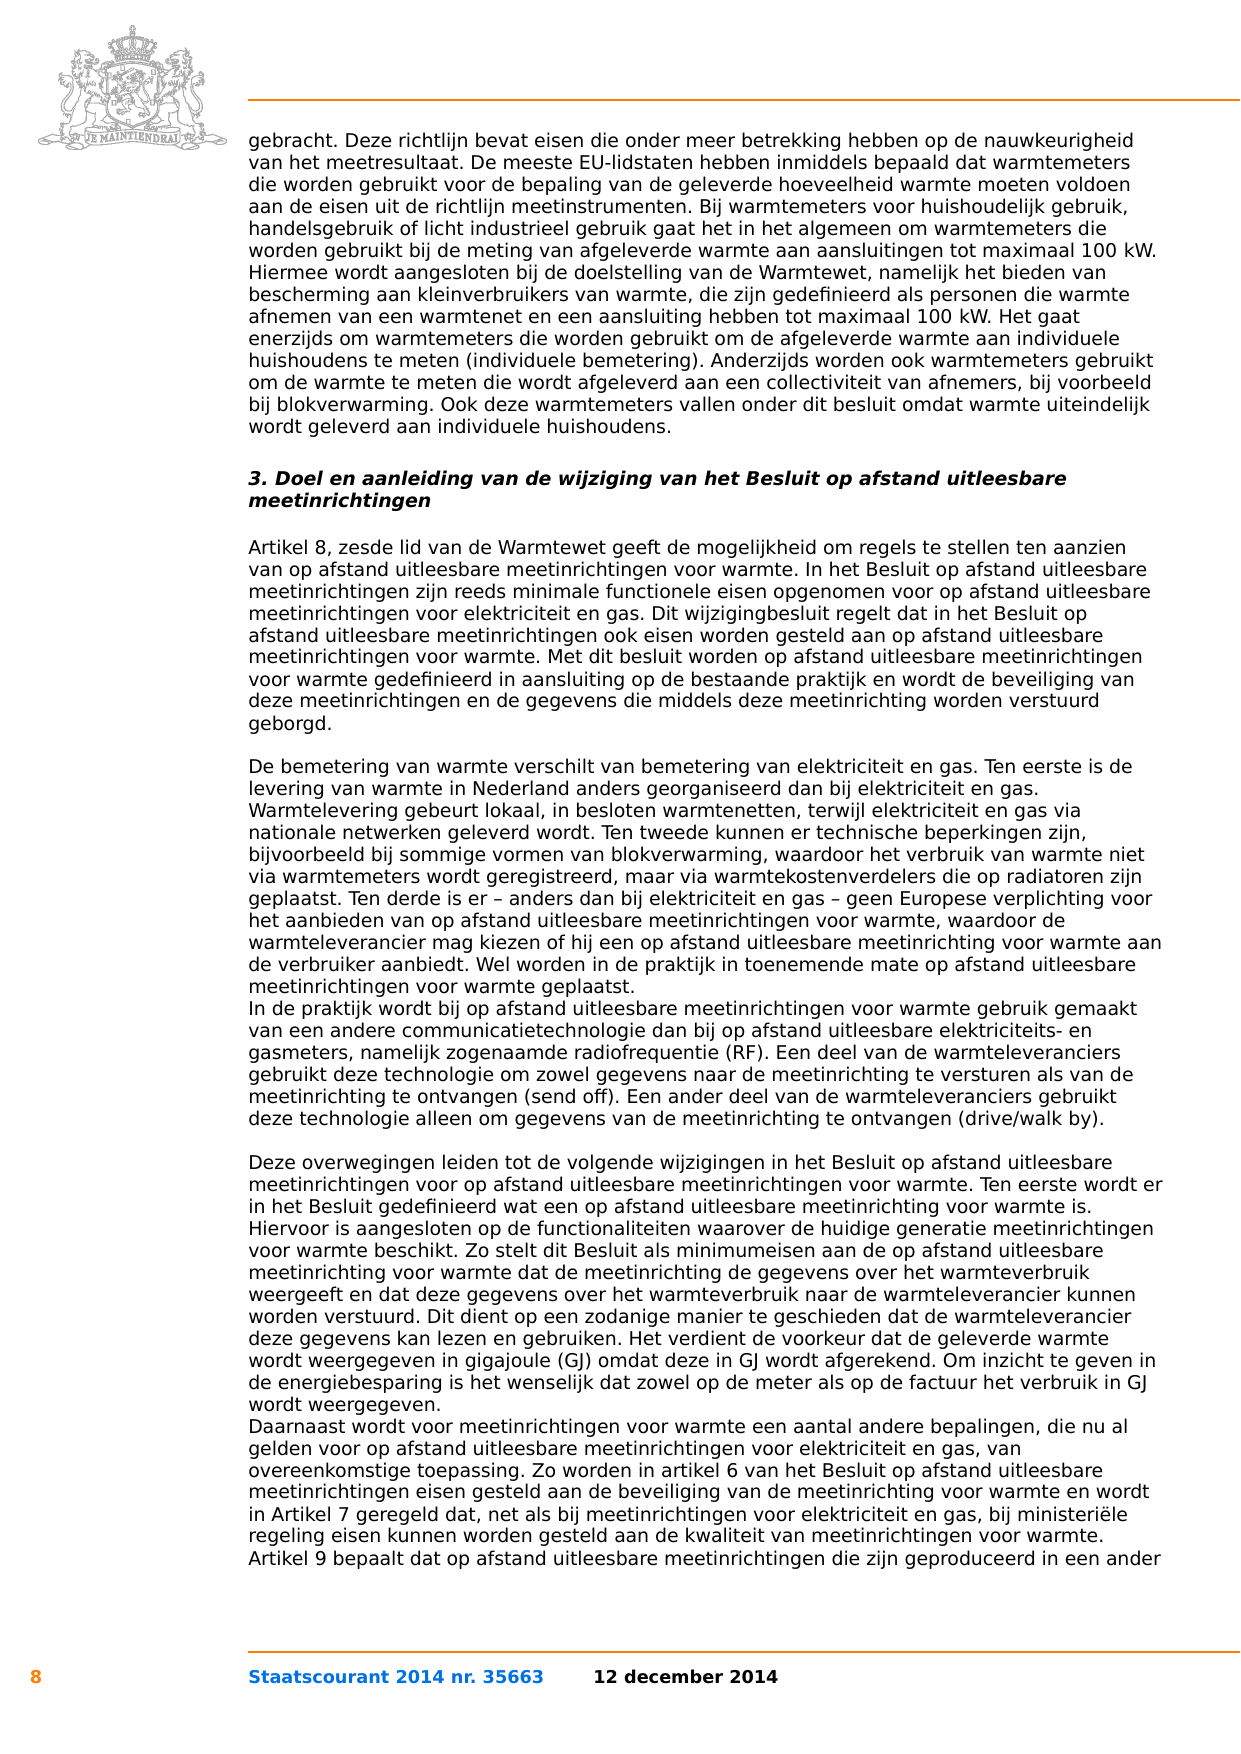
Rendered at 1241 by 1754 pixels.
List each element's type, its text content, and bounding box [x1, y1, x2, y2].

picture [38, 25, 227, 150]
text De bemetering van warmte verschilt van bemetering van elektriciteit en gas. Ten eerste is de levering van warmte in Nederland anders georganiseerd dan bij elektriciteit en gas. Warmtelevering gebeurt lokaal, in besloten warmtenetten, terwijl elektriciteit en gas via nationale netwerken geleverd wordt. Ten tweede kunnen er technische beperkingen zijn, bijvoorbeeld bij sommige vormen van blokverwarming, waardoor het verbruik van warmte niet via warmtemeters wordt geregistreerd, maar via warmtekostenverdelers die op radiatoren zijn geplaatst. Ten derde is er – anders dan bij elektriciteit en gas – geen Europese verplichting voor het aanbieden van op afstand uitleesbare meetinrichtingen voor warmte, waardoor de warmteleverancier mag kiezen of hij een op afstand uitleesbare meetinrichting voor warmte aan de verbruiker aanbiedt. Wel worden in de praktijk in toenemende mate op afstand uitleesbare meetinrichtingen voor warmte geplaatst. [248, 756, 1163, 998]
text Deze overwegingen leiden tot de volgende wijzigingen in het Besluit op afstand uitleesbare meetinrichtingen voor op afstand uitleesbare meetinrichtingen voor warmte. Ten eerste wordt er in het Besluit gedefinieerd wat een op afstand uitleesbare meetinrichting voor warmte is. Hiervoor is aangesloten op de functionaliteiten waarover de huidige generatie meetinrichtingen voor warmte beschikt. Zo stelt dit Besluit als minimumeisen aan de op afstand uitleesbare meetinrichting voor warmte dat de meetinrichting de gegevens over het warmteverbruik weergeeft en dat deze gegevens over het warmteverbruik naar de warmteleverancier kunnen worden verstuurd. Dit dient op een zodanige manier te geschieden dat de warmteleverancier deze gegevens kan lezen en gebruiken. Het verdient de voorkeur dat de geleverde warmte wordt weergegeven in gigajoule (GJ) omdat deze in GJ wordt afgerekend. Om inzicht te geven in de energiebesparing is het wenselijk dat zowel op de meter als op de factuur het verbruik in GJ wordt weergegeven. [248, 1152, 1163, 1416]
text Daarnaast wordt voor meetinrichtingen voor warmte een aantal andere bepalingen, die nu al gelden voor op afstand uitleesbare meetinrichtingen voor elektriciteit en gas, van overeenkomstige toepassing. Zo worden in artikel 6 van het Besluit op afstand uitleesbare meetinrichtingen eisen gesteld aan de beveiliging van de meetinrichting voor warmte en wordt in Artikel 7 geregeld dat, net als bij meetinrichtingen voor elektriciteit en gas, bij ministeriële regeling eisen kunnen worden gesteld aan de kwaliteit van meetinrichtingen voor warmte. Artikel 9 bepaalt dat op afstand uitleesbare meetinrichtingen die zijn geproduceerd in een ander [248, 1416, 1163, 1569]
text gebracht. Deze richtlijn bevat eisen die onder meer betrekking hebben op de nauwkeurigheid van het meetresultaat. De meeste EU-lidstaten hebben inmiddels bepaald dat warmtemeters die worden gebruikt voor de bepaling van de geleverde hoeveelheid warmte moeten voldoen aan de eisen uit de richtlijn meetinstrumenten. Bij warmtemeters voor huishoudelijk gebruik, handelsgebruik of licht industrieel gebruik gaat het in het algemeen om warmtemeters die worden gebruikt bij de meting van afgeleverde warmte aan aansluitingen tot maximaal 100 kW. Hiermee wordt aangesloten bij de doelstelling van de Warmtewet, namelijk het bieden van bescherming aan kleinverbruikers van warmte, die zijn gedefinieerd als personen die warmte afnemen van een warmtenet en een aansluiting hebben tot maximaal 100 kW. Het gaat enerzijds om warmtemeters die worden gebruikt om de afgeleverde warmte aan individuele huishoudens te meten (individuele bemetering). Anderzijds worden ook warmtemeters gebruikt om de warmte te meten die wordt afgeleverd aan een collectiviteit van afnemers, bij voorbeeld bij blokverwarming. Ook deze warmtemeters vallen onder dit besluit omdat warmte uiteindelijk wordt geleverd aan individuele huishoudens. [248, 130, 1163, 438]
subtitle 3. Doel en aanleiding van de wijziging van het Besluit op afstand uitleesbare meetinrichtingen [248, 468, 1163, 512]
text Artikel 8, zesde lid van de Warmtewet geeft de mogelijkheid om regels te stellen ten aanzien van op afstand uitleesbare meetinrichtingen voor warmte. In het Besluit op afstand uitleesbare meetinrichtingen zijn reeds minimale functionele eisen opgenomen voor op afstand uitleesbare meetinrichtingen voor elektriciteit en gas. Dit wijzigingbesluit regelt dat in het Besluit op afstand uitleesbare meetinrichtingen ook eisen worden gesteld aan op afstand uitleesbare meetinrichtingen voor warmte. Met dit besluit worden op afstand uitleesbare meetinrichtingen voor warmte gedefinieerd in aansluiting op de bestaande praktijk en wordt de beveiliging van deze meetinrichtingen en de gegevens die middels deze meetinrichting worden verstuurd geborgd. [248, 537, 1163, 734]
text In de praktijk wordt bij op afstand uitleesbare meetinrichtingen voor warmte gebruik gemaakt van een andere communicatietechnologie dan bij op afstand uitleesbare elektriciteits- en gasmeters, namelijk zogenaamde radiofrequentie (RF). Een deel van de warmteleveranciers gebruikt deze technologie om zowel gegevens naar de meetinrichting te versturen als van de meetinrichting te ontvangen (send off). Een ander deel van de warmteleveranciers gebruikt deze technologie alleen om gegevens van de meetinrichting te ontvangen (drive/walk by). [248, 998, 1163, 1130]
